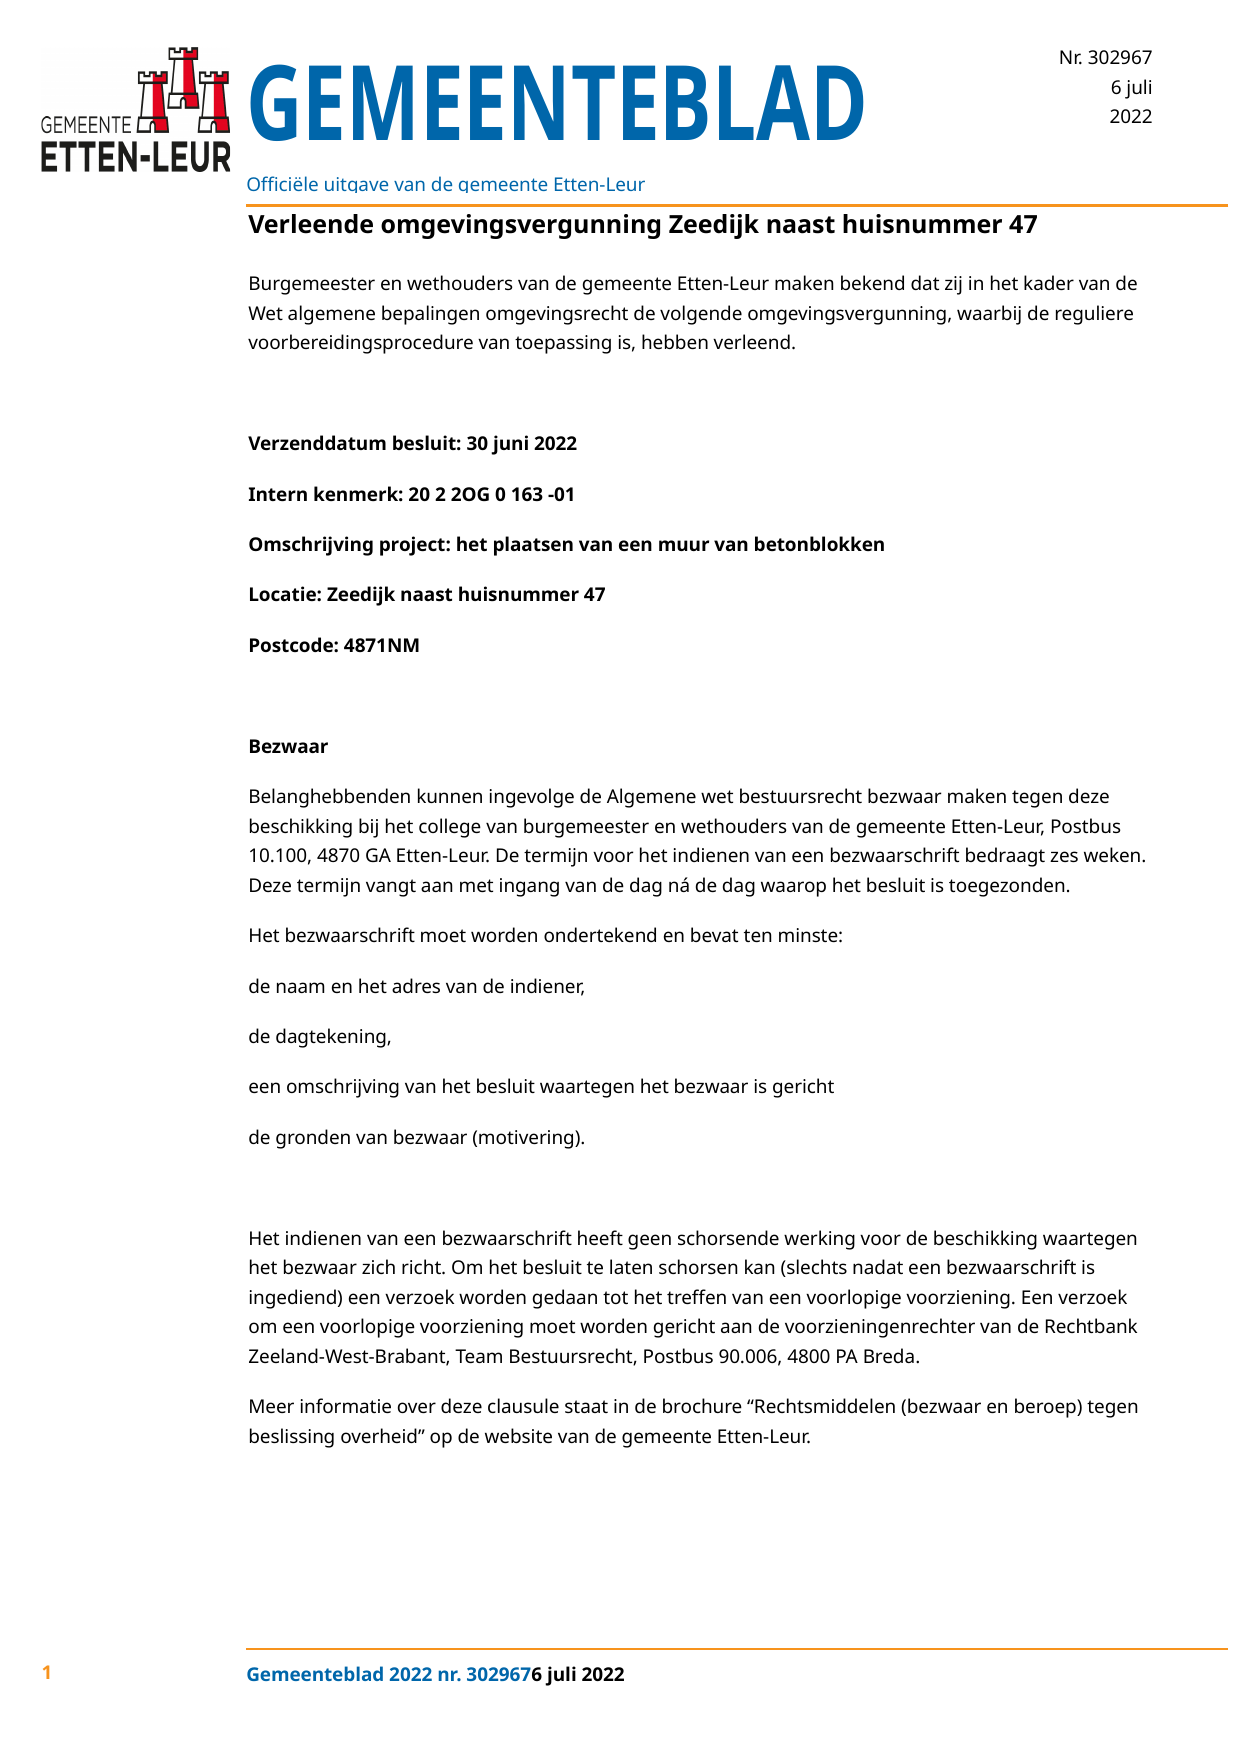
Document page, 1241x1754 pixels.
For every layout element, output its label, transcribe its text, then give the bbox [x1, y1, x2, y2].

text Meer informatie over deze clausule staat in de brochure “Rechtsmiddelen (bezwaar en beroep) tegen beslissing overheid” op de website van de gemeente Etten-Leur. [248, 1394, 1152, 1449]
text Postcode: 4871NM [248, 632, 1152, 658]
picture [41, 47, 231, 172]
text Het bezwaarschrift moet worden ondertekend en bevat ten minste: [248, 922, 1152, 948]
text een omschrijving van het besluit waartegen het bezwaar is gericht [248, 1074, 1152, 1099]
text Burgemeester en wethouders van de gemeente Etten-Leur maken bekend dat zij in het kader van de Wet algemene bepalingen omgevingsrecht de volgende omgevingsvergunning, waarbij de reguliere voorbereidingsprocedure van toepassing is, hebben verleend. [248, 270, 1152, 355]
text Locatie: Zeedijk naast huisnummer 47 [248, 582, 1152, 607]
text Het indienen van een bezwaarschrift heeft geen schorsende werking voor de beschikking waartegen het bezwaar zich richt. Om het besluit te laten schorsen kan (slechts nadat een bezwaarschrift is ingediend) een verzoek worden gedaan tot het treffen van een voorlopige voorziening. Een verzoek om een voorlopige voorziening moet worden gericht aan de voorzieningenrechter van de Rechtbank Zeeland-West-Brabant, Team Bestuursrecht, Postbus 90.006, 4800 PA Breda. [248, 1225, 1152, 1369]
text de gronden van bezwaar (motivering). [248, 1124, 1152, 1150]
text Verzenddatum besluit: 30 juni 2022 [248, 430, 1152, 456]
text de naam en het adres van de indiener, [248, 973, 1152, 998]
text Omschrijving project: het plaatsen van een muur van betonblokken [248, 531, 1152, 557]
text Belanghebbenden kunnen ingevolge de Algemene wet bestuursrecht bezwaar maken tegen deze beschikking bij het college van burgemeester en wethouders van de gemeente Etten-Leur, Postbus 10.100, 4870 GA Etten-Leur. De termijn voor het indienen van een bezwaarschrift bedraagt zes weken. Deze termijn vangt aan met ingang van de dag ná de dag waarop het besluit is toegezonden. [248, 783, 1152, 898]
text Bezwaar [248, 733, 1152, 758]
text de dagtekening, [248, 1023, 1152, 1049]
text Verleende omgevingsvergunning Zeedijk naast huisnummer 47 [248, 207, 1152, 241]
text Intern kenmerk: 20 2 2OG 0 163 -01 [248, 481, 1152, 506]
